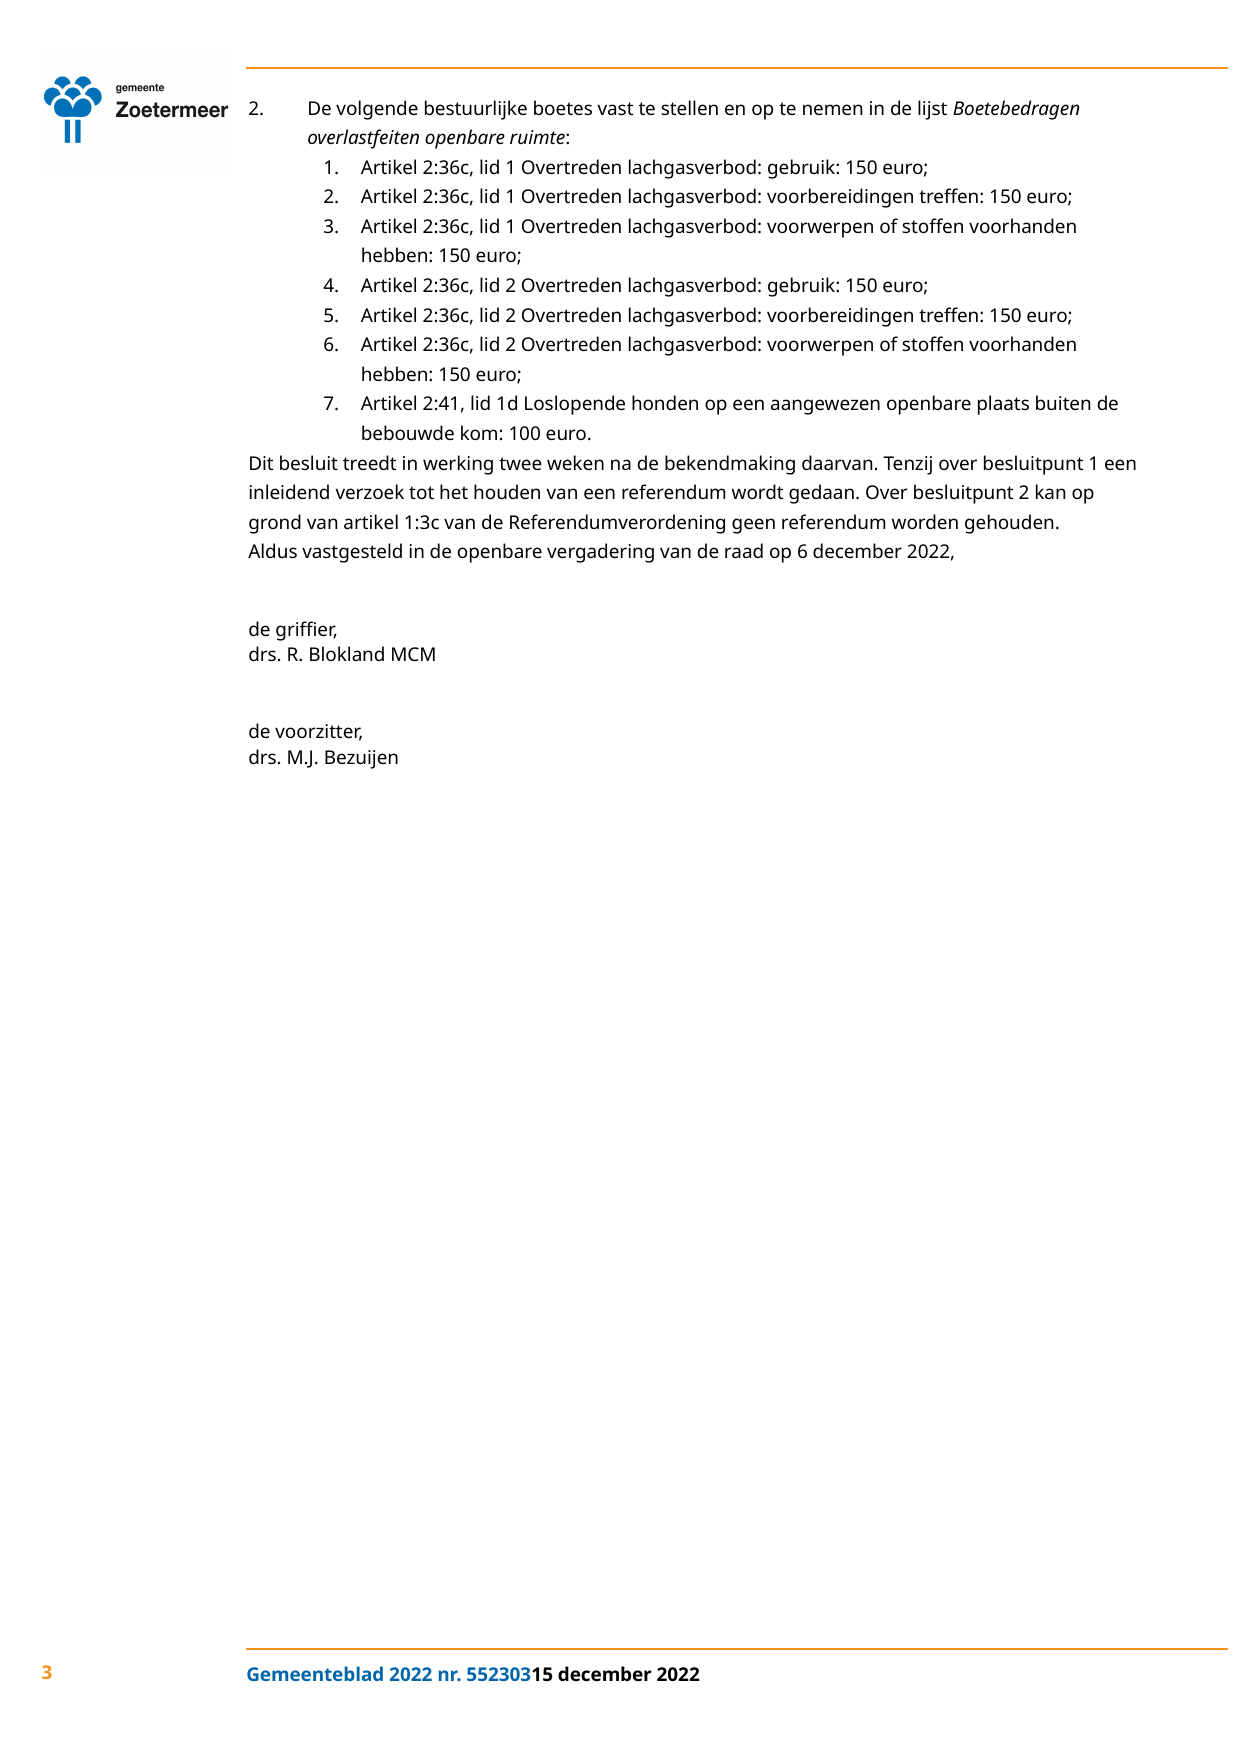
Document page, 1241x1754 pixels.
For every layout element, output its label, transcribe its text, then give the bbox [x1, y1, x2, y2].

text Dit besluit treedt in werking twee weken na de bekendmaking daarvan. Tenzij over besluitpunt 1 een inleidend verzoek tot het houden van een referendum wordt gedaan. Over besluitpunt 2 kan op grond van artikel 1:3c van de Referendumverordening geen referendum worden gehouden. [248, 450, 1152, 535]
text drs. R. Blokland MCM [248, 641, 1152, 667]
text de griffier, [248, 616, 1152, 641]
list Artikel 2:36c, lid 1 Overtreden lachgasverbod: gebruik: 150 euro; [323, 154, 1152, 180]
text de voorzitter, [248, 719, 1152, 744]
text drs. M.J. Bezuijen [248, 744, 1152, 770]
text Aldus vastgesteld in de openbare vergadering van de raad op 6 december 2022, [248, 538, 1152, 564]
list Artikel 2:36c, lid 1 Overtreden lachgasverbod: voorbereidingen treffen: 150 euro; [323, 183, 1152, 209]
list Artikel 2:36c, lid 2 Overtreden lachgasverbod: voorbereidingen treffen: 150 euro; [323, 302, 1152, 328]
list Artikel 2:36c, lid 2 Overtreden lachgasverbod: gebruik: 150 euro; [323, 272, 1152, 298]
picture [41, 47, 231, 172]
list De volgende bestuurlijke boetes vast te stellen en op te nemen in de lijst Boetebedragen overlastfeiten openbare ruimte: [248, 95, 1152, 150]
list Artikel 2:41, lid 1d Loslopende honden op een aangewezen openbare plaats buiten de bebouwde kom: 100 euro. [323, 391, 1152, 446]
list Artikel 2:36c, lid 1 Overtreden lachgasverbod: voorwerpen of stoffen voorhanden hebben: 150 euro; [323, 213, 1152, 268]
list Artikel 2:36c, lid 2 Overtreden lachgasverbod: voorwerpen of stoffen voorhanden hebben: 150 euro; [323, 331, 1152, 387]
